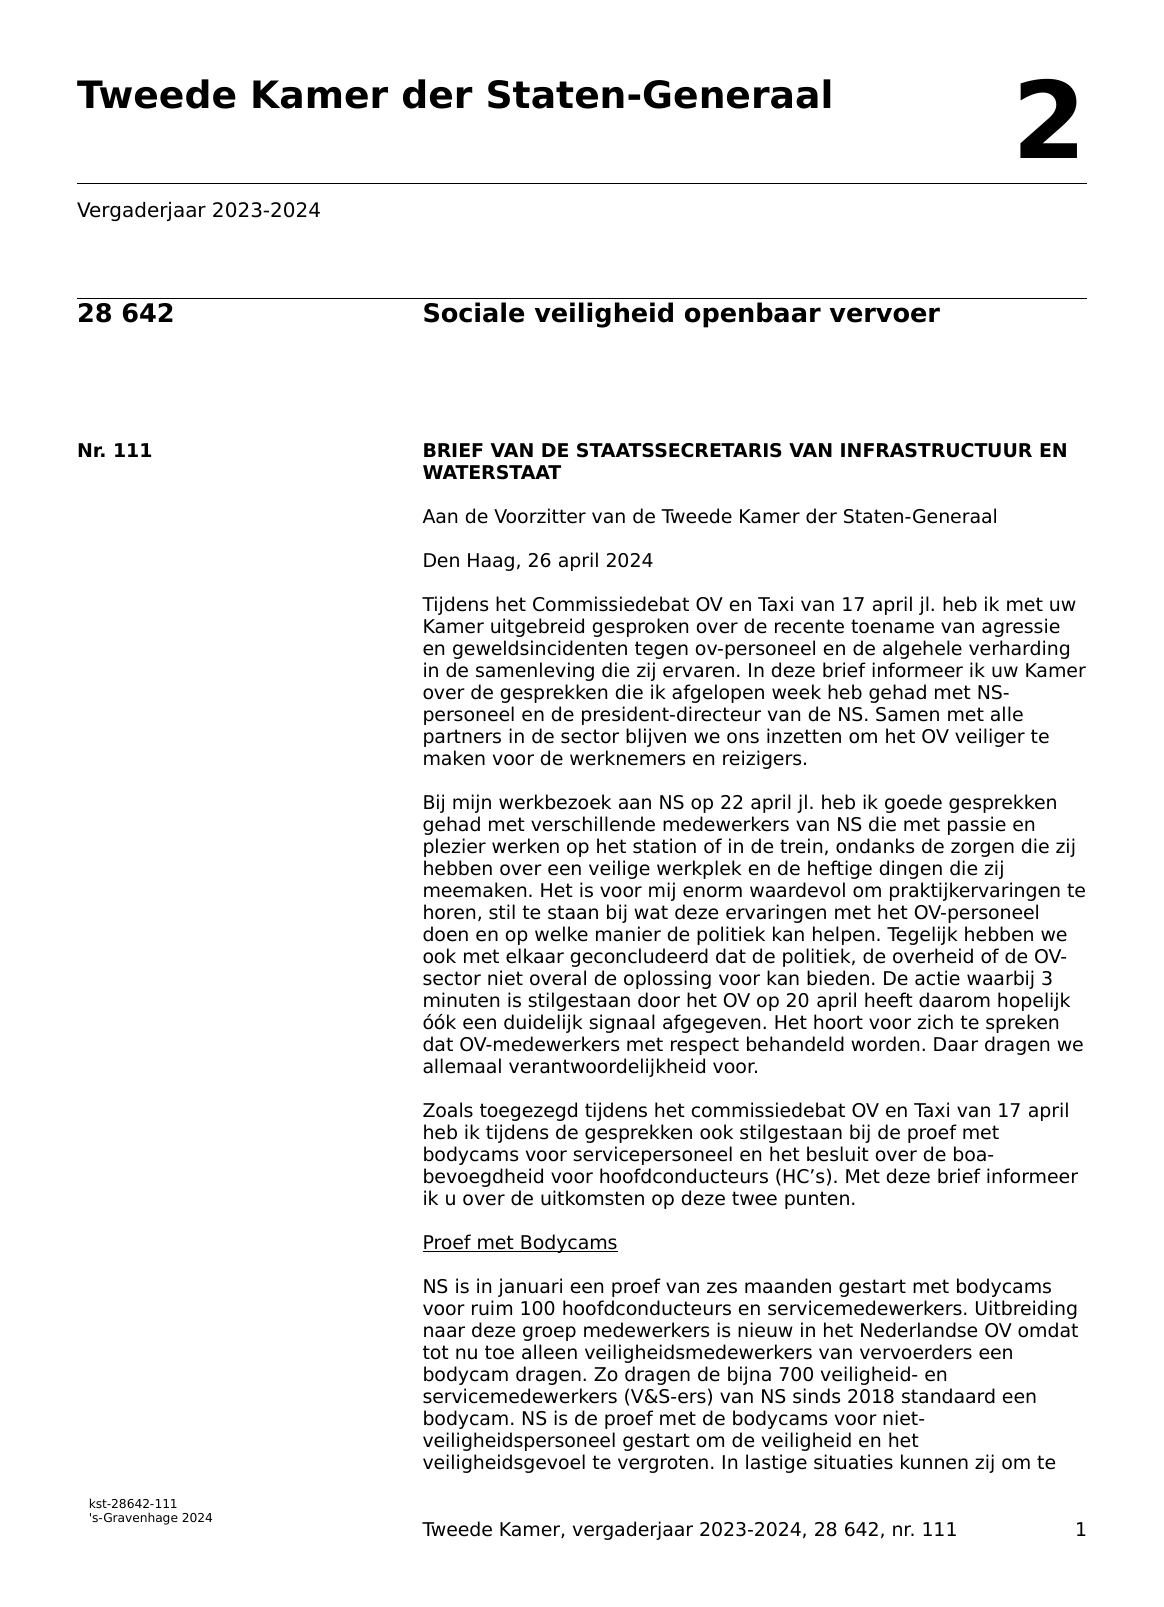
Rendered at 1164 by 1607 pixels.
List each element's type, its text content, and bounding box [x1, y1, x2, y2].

text Tijdens het Commissiedebat OV en Taxi van 17 april jl. heb ik met uw Kamer uitgebreid gesproken over de recente toename van agressie en geweldsincidenten tegen ov-personeel en de algehele verharding in de samenleving die zij ervaren. In deze brief informeer ik uw Kamer over de gesprekken die ik afgelopen week heb gehad met NS-personeel en de president-directeur van de NS. Samen met alle partners in de sector blijven we ons inzetten om het OV veiliger te maken voor de werknemers en reizigers. [422, 594, 1087, 770]
text kst-28642-111 [88, 1497, 323, 1511]
text NS is in januari een proef van zes maanden gestart met bodycams voor ruim 100 hoofdconducteurs en servicemedewerkers. Uitbreiding naar deze groep medewerkers is nieuw in het Nederlandse OV omdat tot nu toe alleen veiligheidsmedewerkers van vervoerders een bodycam dragen. Zo dragen de bijna 700 veiligheid- en servicemedewerkers (V&S-ers) van NS sinds 2018 standaard een bodycam. NS is de proef met de bodycams voor niet-veiligheidspersoneel gestart om de veiligheid en het veiligheidsgevoel te vergroten. In lastige situaties kunnen zij om te [422, 1276, 1087, 1474]
table_cell Vergaderjaar 2023-2024 [77, 184, 1087, 298]
text Den Haag, 26 april 2024 [422, 550, 1087, 572]
text Zoals toegezegd tijdens het commissiedebat OV en Taxi van 17 april heb ik tijdens de gesprekken ook stilgestaan bij de proef met bodycams voor servicepersoneel en het besluit over de boa-bevoegdheid voor hoofdconducteurs (HC’s). Met deze brief informeer ik u over de uitkomsten op deze twee punten. [422, 1100, 1087, 1210]
subtitle Proef met Bodycams [422, 1232, 1087, 1254]
text 's-Gravenhage 2024 [88, 1511, 323, 1525]
table_header Tweede Kamer der Staten-Generaal [77, 59, 886, 183]
subtitle 28 642 Sociale veiligheid openbaar vervoer [77, 299, 1087, 329]
table_header 2 [886, 59, 1087, 183]
text Bij mijn werkbezoek aan NS op 22 april jl. heb ik goede gesprekken gehad met verschillende medewerkers van NS die met passie en plezier werken op het station of in de trein, ondanks de zorgen die zij hebben over een veilige werkplek en de heftige dingen die zij meemaken. Het is voor mij enorm waardevol om praktijkervaringen te horen, stil te staan bij wat deze ervaringen met het OV-personeel doen en op welke manier de politiek kan helpen. Tegelijk hebben we ook met elkaar geconcludeerd dat de politiek, de overheid of de OV-sector niet overal de oplossing voor kan bieden. De actie waarbij 3 minuten is stilgestaan door het OV op 20 april heeft daarom hopelijk óók een duidelijk signaal afgegeven. Het hoort voor zich te spreken dat OV-medewerkers met respect behandeld worden. Daar dragen we allemaal verantwoordelijkheid voor. [422, 792, 1087, 1078]
subtitle Nr. 111 BRIEF VAN DE STAATSSECRETARIS VAN INFRASTRUCTUUR EN WATERSTAAT [77, 440, 1087, 484]
text Aan de Voorzitter van de Tweede Kamer der Staten-Generaal [422, 506, 1087, 528]
